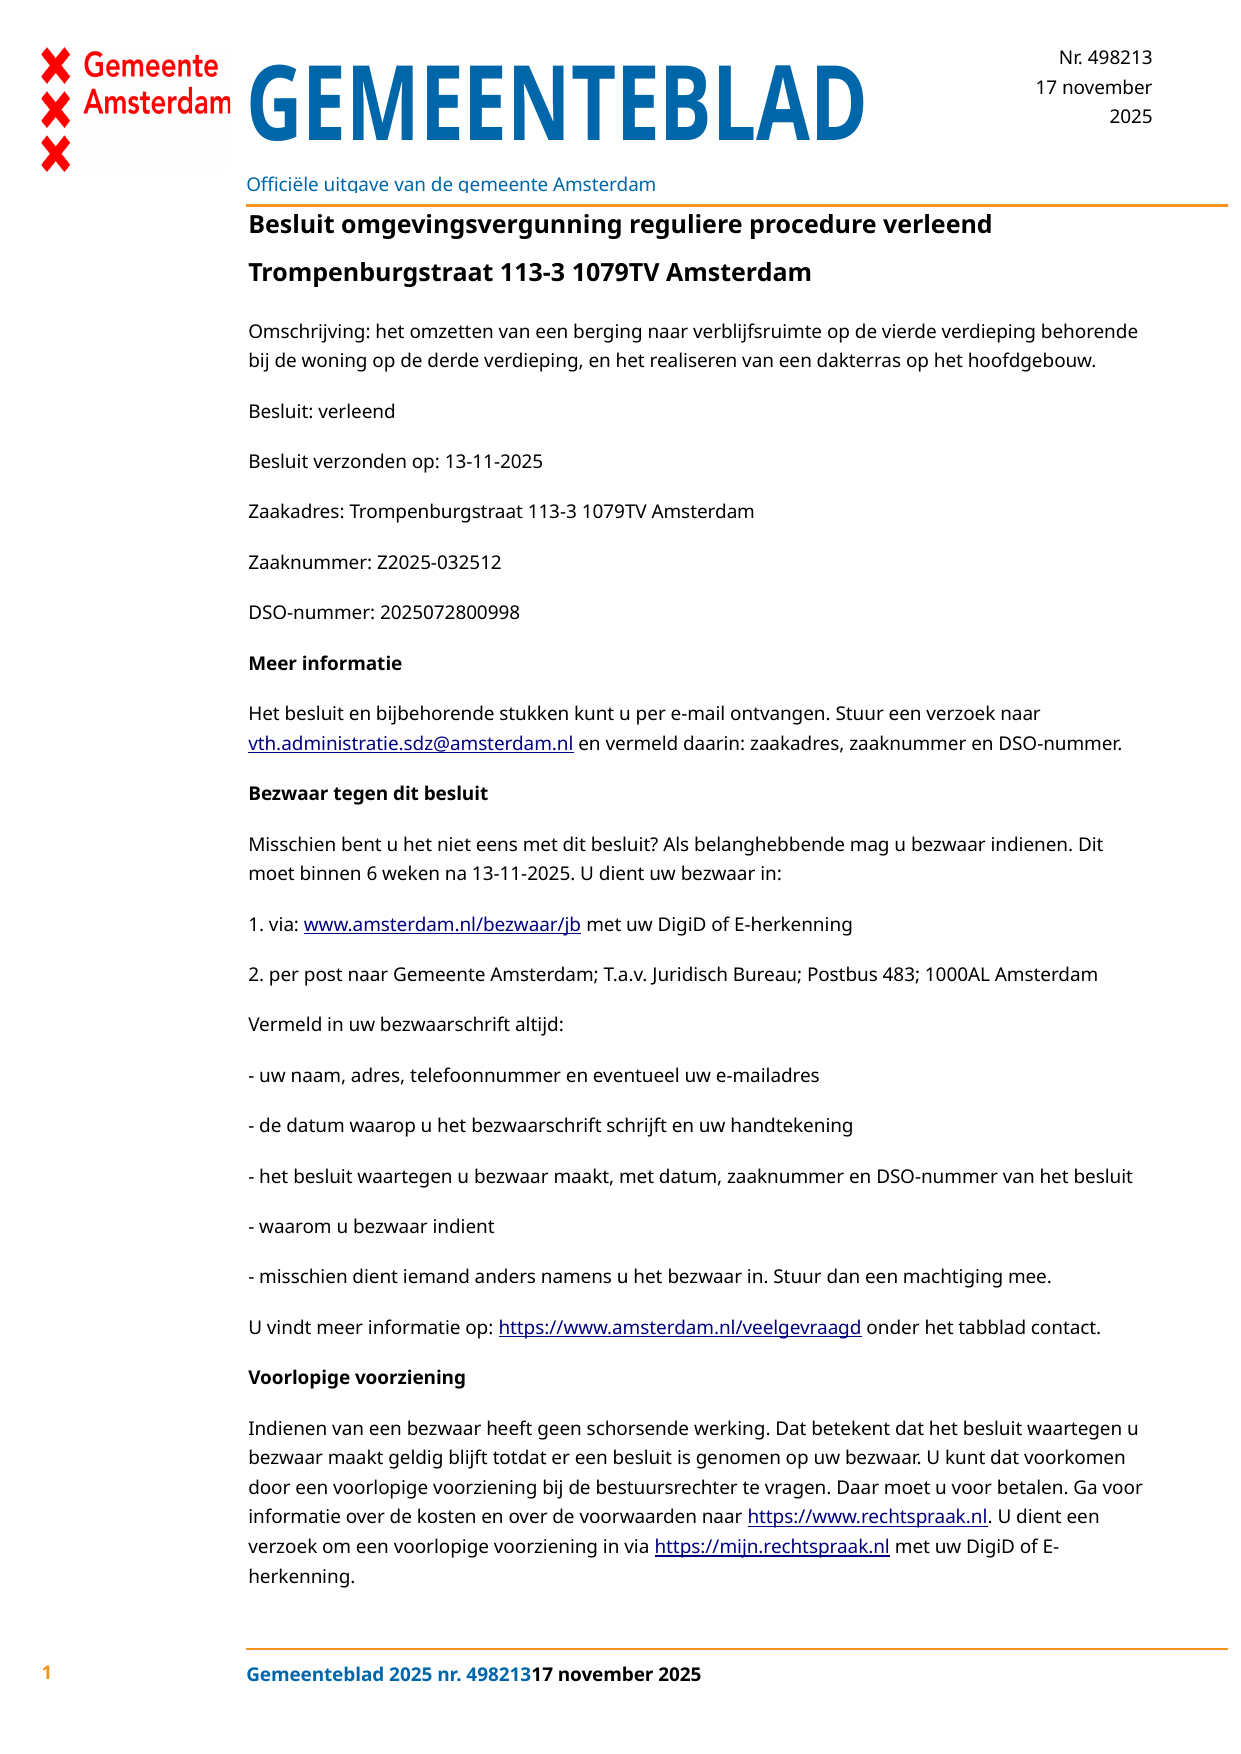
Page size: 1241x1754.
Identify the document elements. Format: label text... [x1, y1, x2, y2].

text 2. per post naar Gemeente Amsterdam; T.a.v. Juridisch Bureau; Postbus 483; 1000AL Amsterdam [248, 961, 1152, 987]
text Omschrijving: het omzetten van een berging naar verblijfsruimte op de vierde verdieping behorende bij de woning op de derde verdieping, en het realiseren van een dakterras op het hoofdgebouw. [248, 318, 1152, 373]
text Meer informatie [248, 650, 1152, 676]
text Indienen van een bezwaar heeft geen schorsende werking. Dat betekent dat het besluit waartegen u bezwaar maakt geldig blijft totdat er een besluit is genomen op uw bezwaar. U kunt dat voorkomen door een voorlopige voorziening bij de bestuursrechter te vragen. Daar moet u voor betalen. Ga voor informatie over de kosten en over de voorwaarden naar https://www.rechtspraak.nl. U dient een verzoek om een voorlopige voorziening in via https://mijn.rechtspraak.nl met uw DigiD of E-herkenning. [248, 1415, 1152, 1589]
text - het besluit waartegen u bezwaar maakt, met datum, zaaknummer en DSO-nummer van het besluit [248, 1163, 1152, 1189]
text Voorlopige voorziening [248, 1364, 1152, 1390]
text Het besluit en bijbehorende stukken kunt u per e-mail ontvangen. Stuur een verzoek naar vth.administratie.sdz@amsterdam.nl en vermeld daarin: zaakadres, zaaknummer en DSO-nummer. [248, 700, 1152, 756]
text Bezwaar tegen dit besluit [248, 780, 1152, 806]
picture [41, 47, 231, 172]
text Vermeld in uw bezwaarschrift altijd: [248, 1012, 1152, 1037]
text Besluit verzonden op: 13-11-2025 [248, 448, 1152, 474]
text Zaakadres: Trompenburgstraat 113-3 1079TV Amsterdam [248, 499, 1152, 524]
text - de datum waarop u het bezwaarschrift schrijft en uw handtekening [248, 1112, 1152, 1138]
text Zaaknummer: Z2025-032512 [248, 549, 1152, 575]
text Misschien bent u het niet eens met dit besluit? Als belanghebbende mag u bezwaar indienen. Dit moet binnen 6 weken na 13-11-2025. U dient uw bezwaar in: [248, 831, 1152, 886]
text Besluit omgevingsvergunning reguliere procedure verleend Trompenburgstraat 113-3 1079TV Amsterdam [248, 207, 1152, 288]
text Besluit: verleend [248, 398, 1152, 424]
text - waarom u bezwaar indient [248, 1213, 1152, 1239]
text 1. via: www.amsterdam.nl/bezwaar/jb met uw DigiD of E-herkenning [248, 911, 1152, 937]
text DSO-nummer: 2025072800998 [248, 599, 1152, 625]
text - misschien dient iemand anders namens u het bezwaar in. Stuur dan een machtiging mee. [248, 1264, 1152, 1289]
text U vindt meer informatie op: https://www.amsterdam.nl/veelgevraagd onder het tabblad contact. [248, 1314, 1152, 1340]
text - uw naam, adres, telefoonnummer en eventueel uw e-mailadres [248, 1062, 1152, 1088]
